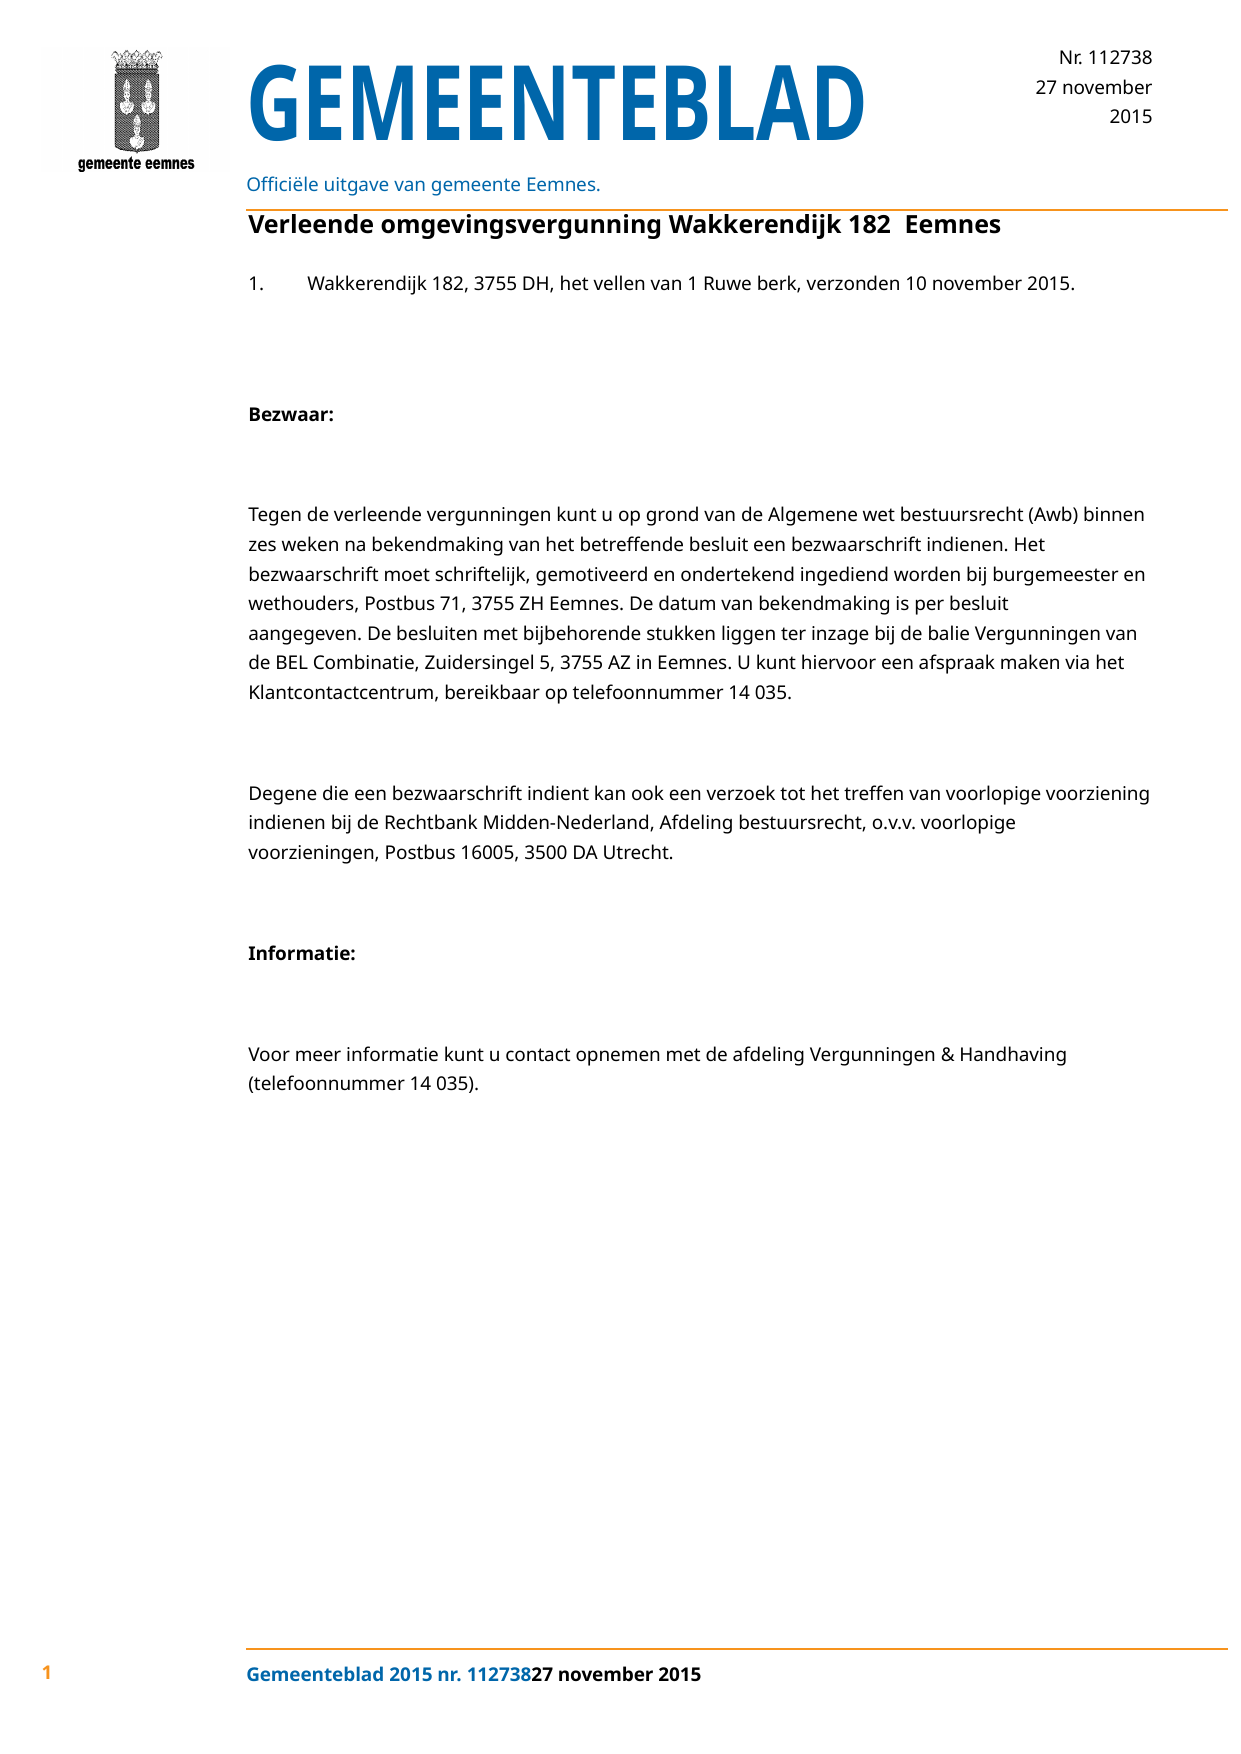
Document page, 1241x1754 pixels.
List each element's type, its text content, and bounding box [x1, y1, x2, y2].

list Wakkerendijk 182, 3755 DH, het vellen van 1 Ruwe berk, verzonden 10 november 2015. [248, 270, 1152, 296]
text Bezwaar: [248, 401, 1152, 426]
text Degene die een bezwaarschrift indient kan ook een verzoek tot het treffen van voorlopige voorziening indienen bij de Rechtbank Midden-Nederland, Afdeling bestuursrecht, o.v.v. voorlopige voorzieningen, Postbus 16005, 3500 DA Utrecht. [248, 780, 1152, 865]
picture [41, 47, 231, 172]
text Tegen de verleende vergunningen kunt u op grond van de Algemene wet bestuursrecht (Awb) binnen zes weken na bekendmaking van het betreffende besluit een bezwaarschrift indienen. Het bezwaarschrift moet schriftelijk, gemotiveerd en ondertekend ingediend worden bij burgemeester en wethouders, Postbus 71, 3755 ZH Eemnes. De datum van bekendmaking is per besluit aangegeven. De besluiten met bijbehorende stukken liggen ter inzage bij de balie Vergunningen van de BEL Combinatie, Zuidersingel 5, 3755 AZ in Eemnes. U kunt hiervoor een afspraak maken via het Klantcontactcentrum, bereikbaar op telefoonnummer 14 035. [248, 502, 1152, 705]
text Verleende omgevingsvergunning Wakkerendijk 182 Eemnes [248, 211, 1152, 241]
text Voor meer informatie kunt u contact opnemen met de afdeling Vergunningen & Handhaving (telefoonnummer 14 035). [248, 1041, 1152, 1096]
text Informatie: [248, 940, 1152, 966]
